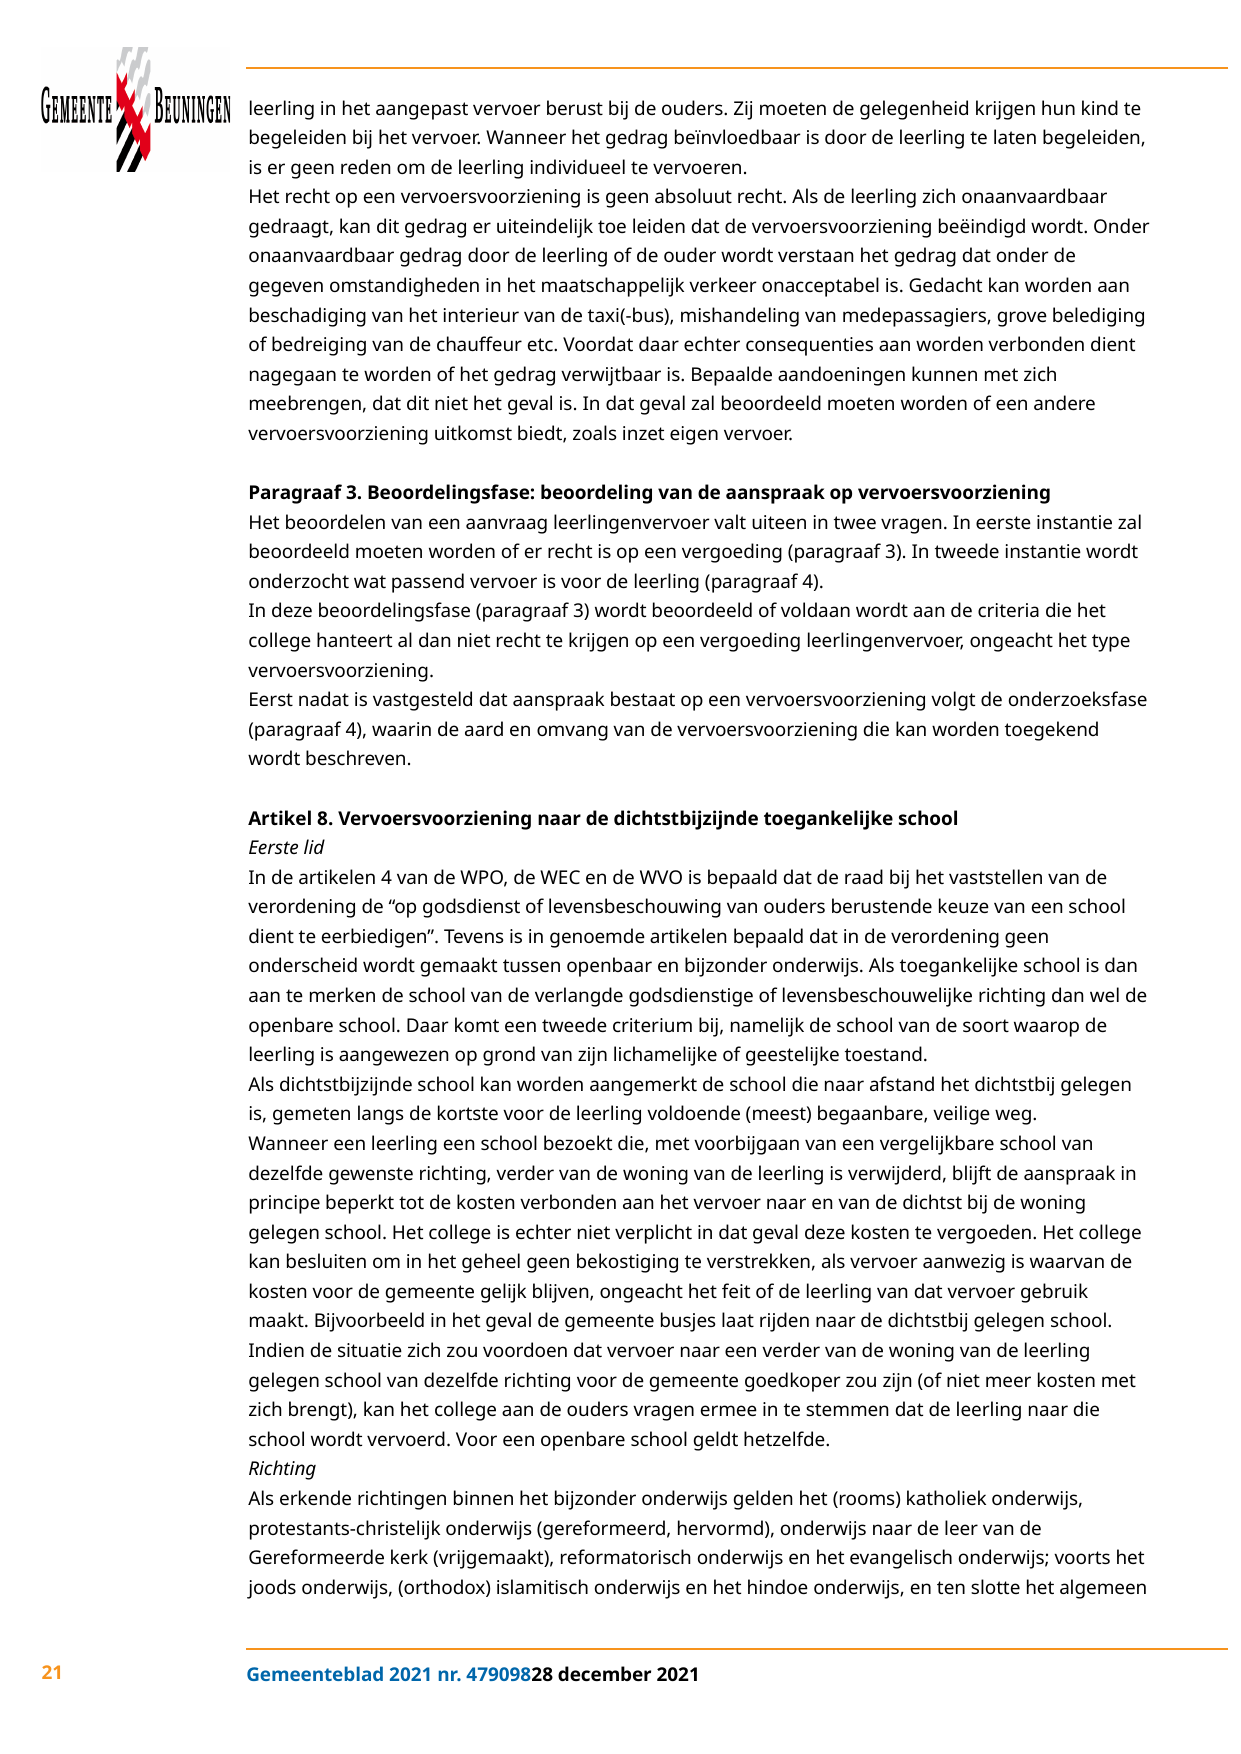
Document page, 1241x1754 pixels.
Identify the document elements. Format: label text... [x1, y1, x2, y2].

text Indien de situatie zich zou voordoen dat vervoer naar een verder van de woning van de leerling gelegen school van dezelfde richting voor de gemeente goedkoper zou zijn (of niet meer kosten met zich brengt), kan het college aan de ouders vragen ermee in te stemmen dat de leerling naar die school wordt vervoerd. Voor een openbare school geldt hetzelfde. [248, 1337, 1152, 1452]
text leerling in het aangepast vervoer berust bij de ouders. Zij moeten de gelegenheid krijgen hun kind te begeleiden bij het vervoer. Wanneer het gedrag beïnvloedbaar is door de leerling te laten begeleiden, is er geen reden om de leerling individueel te vervoeren. [248, 95, 1152, 180]
text Als erkende richtingen binnen het bijzonder onderwijs gelden het (rooms) katholiek onderwijs, protestants-christelijk onderwijs (gereformeerd, hervormd), onderwijs naar de leer van de Gereformeerde kerk (vrijgemaakt), reformatorisch onderwijs en het evangelisch onderwijs; voorts het joods onderwijs, (orthodox) islamitisch onderwijs en het hindoe onderwijs, en ten slotte het algemeen [248, 1485, 1152, 1600]
text Wanneer een leerling een school bezoekt die, met voorbijgaan van een vergelijkbare school van dezelfde gewenste richting, verder van de woning van de leerling is verwijderd, blijft de aanspraak in principe beperkt tot de kosten verbonden aan het vervoer naar en van de dichtst bij de woning gelegen school. Het college is echter niet verplicht in dat geval deze kosten te vergoeden. Het college kan besluiten om in het geheel geen bekostiging te verstrekken, als vervoer aanwezig is waarvan de kosten voor de gemeente gelijk blijven, ongeacht het feit of de leerling van dat vervoer gebruik maakt. Bijvoorbeeld in het geval de gemeente busjes laat rijden naar de dichtstbij gelegen school. [248, 1130, 1152, 1333]
text Eerst nadat is vastgesteld dat aanspraak bestaat op een vervoersvoorziening volgt de onderzoeksfase (paragraaf 4), waarin de aard en omvang van de vervoersvoorziening die kan worden toegekend wordt beschreven. [248, 686, 1152, 771]
text Als dichtstbijzijnde school kan worden aangemerkt de school die naar afstand het dichtstbij gelegen is, gemeten langs de kortste voor de leerling voldoende (meest) begaanbare, veilige weg. [248, 1071, 1152, 1126]
text Het beoordelen van een aanvraag leerlingenvervoer valt uiteen in twee vragen. In eerste instantie zal beoordeeld moeten worden of er recht is op een vergoeding (paragraaf 3). In tweede instantie wordt onderzocht wat passend vervoer is voor de leerling (paragraaf 4). [248, 509, 1152, 594]
text Het recht op een vervoersvoorziening is geen absoluut recht. Als de leerling zich onaanvaardbaar gedraagt, kan dit gedrag er uiteindelijk toe leiden dat de vervoersvoorziening beëindigd wordt. Onder onaanvaardbaar gedrag door de leerling of de ouder wordt verstaan het gedrag dat onder de gegeven omstandigheden in het maatschappelijk verkeer onacceptabel is. Gedacht kan worden aan beschadiging van het interieur van de taxi(-bus), mishandeling van medepassagiers, grove belediging of bedreiging van de chauffeur etc. Voordat daar echter consequenties aan worden verbonden dient nagegaan te worden of het gedrag verwijtbaar is. Bepaalde aandoeningen kunnen met zich meebrengen, dat dit niet het geval is. In dat geval zal beoordeeld moeten worden of een andere vervoersvoorziening uitkomst biedt, zoals inzet eigen vervoer. [248, 183, 1152, 446]
text Paragraaf 3. Beoordelingsfase: beoordeling van de aanspraak op vervoersvoorziening [248, 479, 1152, 505]
text Richting [248, 1456, 1152, 1481]
text In deze beoordelingsfase (paragraaf 3) wordt beoordeeld of voldaan wordt aan de criteria die het college hanteert al dan niet recht te krijgen op een vergoeding leerlingenvervoer, ongeacht het type vervoersvoorziening. [248, 598, 1152, 683]
picture [41, 47, 231, 172]
text Artikel 8. Vervoersvoorziening naar de dichtstbijzijnde toegankelijke school [248, 805, 1152, 831]
text In de artikelen 4 van de WPO, de WEC en de WVO is bepaald dat de raad bij het vaststellen van de verordening de “op godsdienst of levensbeschouwing van ouders berustende keuze van een school dient te eerbiedigen”. Tevens is in genoemde artikelen bepaald dat in de verordening geen onderscheid wordt gemaakt tussen openbaar en bijzonder onderwijs. Als toegankelijke school is dan aan te merken de school van de verlangde godsdienstige of levensbeschouwelijke richting dan wel de openbare school. Daar komt een tweede criterium bij, namelijk de school van de soort waarop de leerling is aangewezen op grond van zijn lichamelijke of geestelijke toestand. [248, 864, 1152, 1067]
text Eerste lid [248, 834, 1152, 860]
